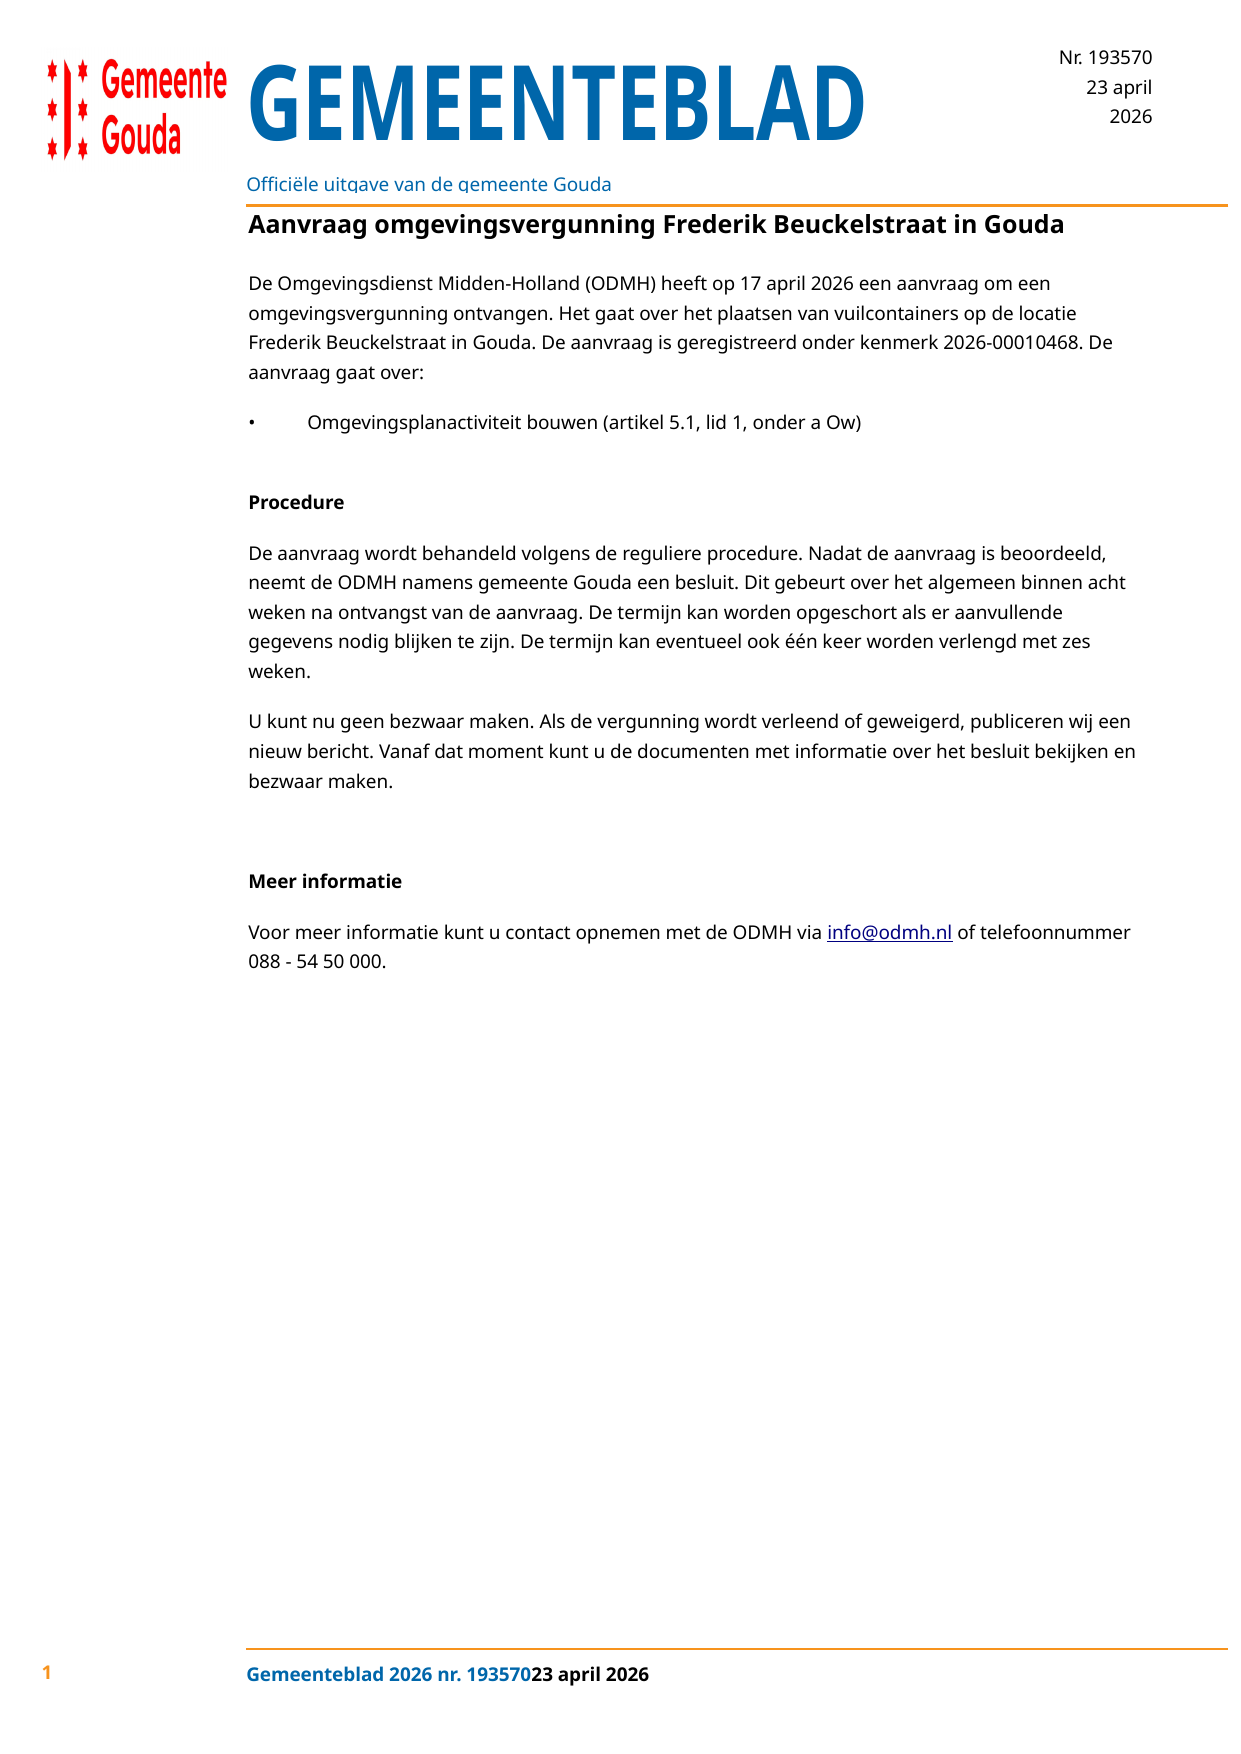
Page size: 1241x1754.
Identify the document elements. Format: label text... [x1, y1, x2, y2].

text Meer informatie [248, 869, 1152, 894]
text Aanvraag omgevingsvergunning Frederik Beuckelstraat in Gouda [248, 207, 1152, 241]
text De Omgevingsdienst Midden-Holland (ODMH) heeft op 17 april 2026 een aanvraag om een omgevingsvergunning ontvangen. Het gaat over het plaatsen van vuilcontainers op de locatie Frederik Beuckelstraat in Gouda. De aanvraag is geregistreerd onder kenmerk 2026-00010468. De aanvraag gaat over: [248, 270, 1152, 385]
picture [41, 47, 231, 172]
list Omgevingsplanactiviteit bouwen (artikel 5.1, lid 1, onder a Ow) [248, 409, 1152, 435]
text De aanvraag wordt behandeld volgens de reguliere procedure. Nadat de aanvraag is beoordeeld, neemt de ODMH namens gemeente Gouda een besluit. Dit gebeurt over het algemeen binnen acht weken na ontvangst van de aanvraag. De termijn kan worden opgeschort als er aanvullende gegevens nodig blijken te zijn. De termijn kan eventueel ook één keer worden verlengd met zes weken. [248, 540, 1152, 684]
text Procedure [248, 489, 1152, 515]
text U kunt nu geen bezwaar maken. Als de vergunning wordt verleend of geweigerd, publiceren wij een nieuw bericht. Vanaf dat moment kunt u de documenten met informatie over het besluit bekijken en bezwaar maken. [248, 709, 1152, 793]
text Voor meer informatie kunt u contact opnemen met de ODMH via info@odmh.nl of telefoonnummer 088 - 54 50 000. [248, 919, 1152, 974]
